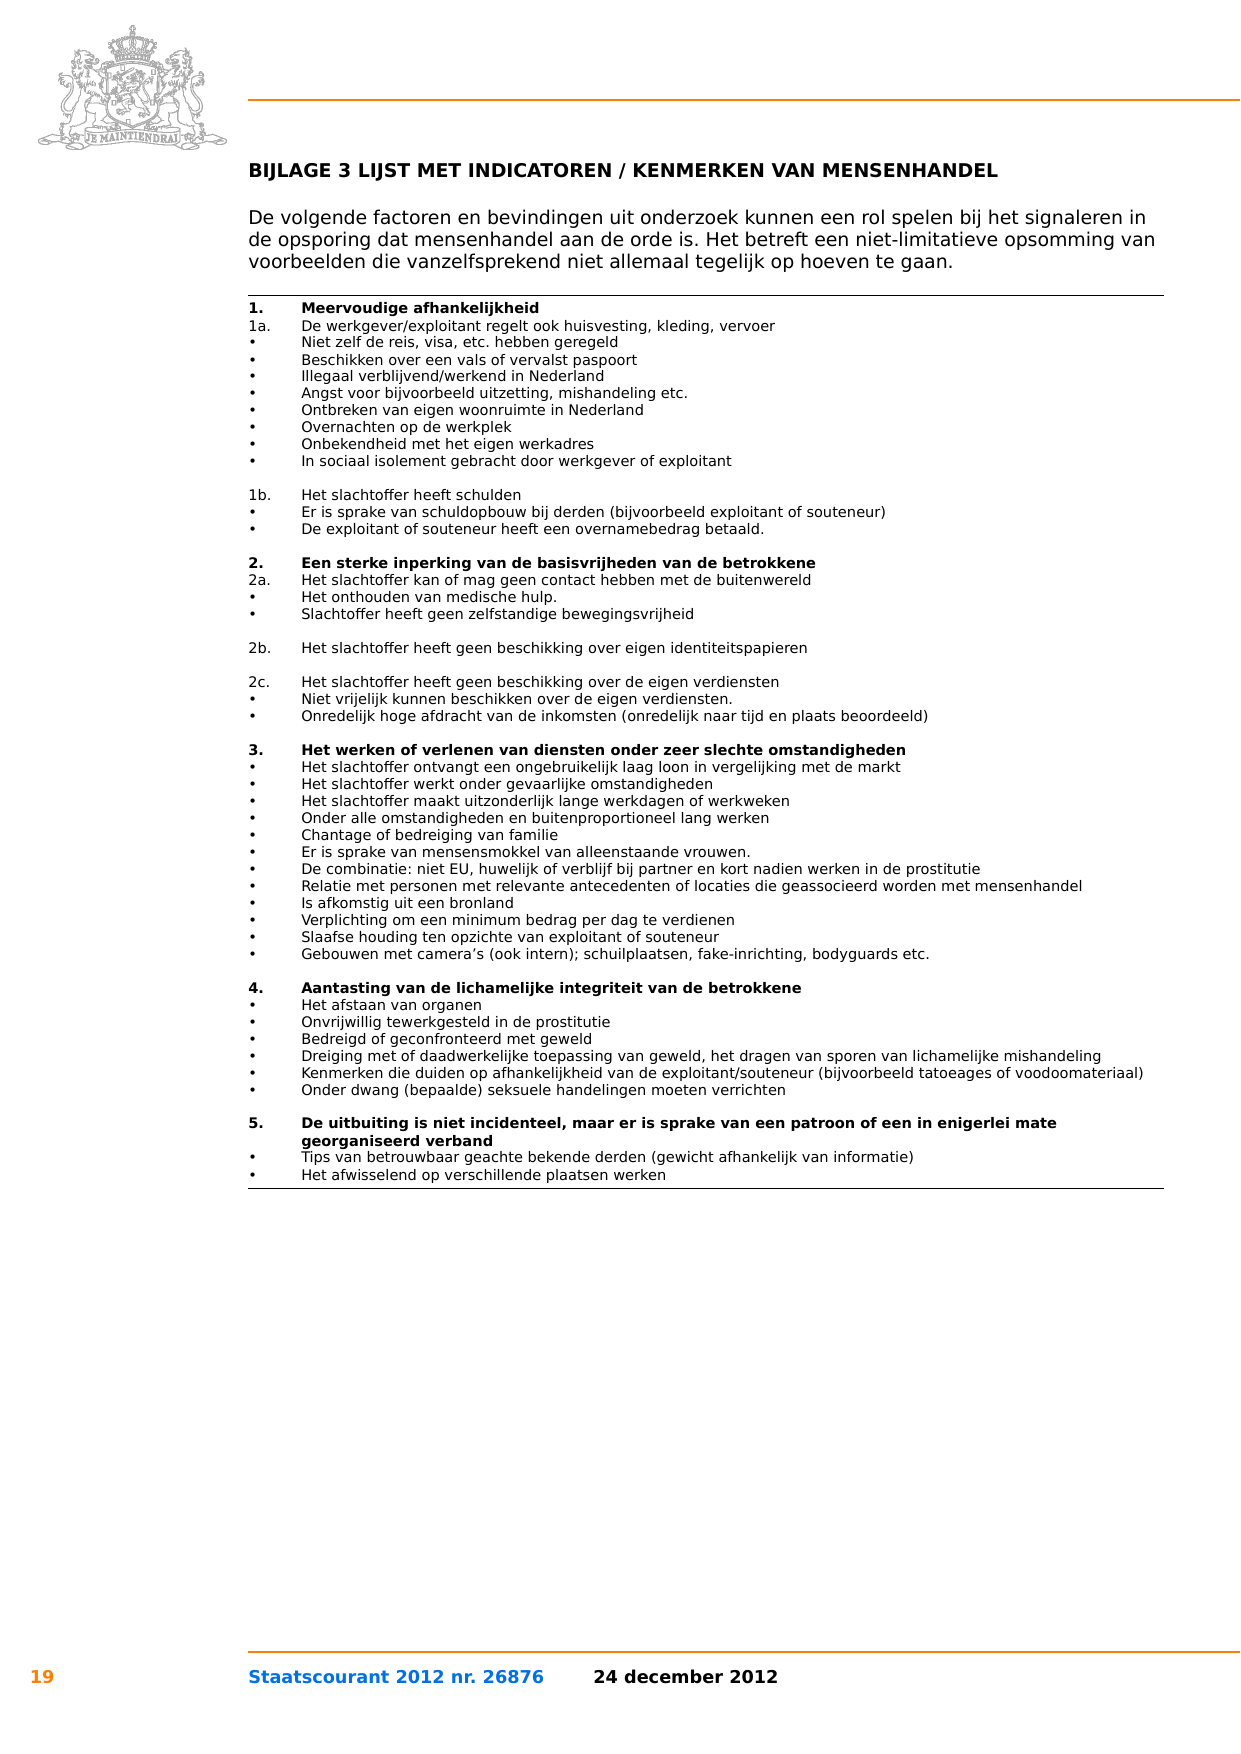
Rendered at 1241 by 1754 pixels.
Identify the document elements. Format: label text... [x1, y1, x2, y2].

table_cell [295, 470, 1163, 487]
table_cell 1b. [248, 487, 295, 504]
table_cell • [248, 929, 295, 946]
table_cell • [248, 1065, 295, 1081]
table_cell Relatie met personen met relevante antecedenten of locaties die geassocieerd worden met mensenhandel [295, 878, 1163, 895]
table_header Meervoudige afhankelijkheid [295, 296, 1163, 317]
table_cell [248, 963, 295, 979]
table_cell [248, 470, 295, 487]
table_cell • [248, 776, 295, 793]
table_cell • [248, 436, 295, 453]
table_cell • [248, 1014, 295, 1031]
table_cell • [248, 589, 295, 606]
table_cell • [248, 708, 295, 725]
table_cell Slaafse houding ten opzichte van exploitant of souteneur [295, 929, 1163, 946]
table_cell [295, 1099, 1163, 1115]
table_cell • [248, 691, 295, 708]
table_cell In sociaal isolement gebracht door werkgever of exploitant [295, 453, 1163, 470]
subtitle BIJLAGE 3 LIJST MET INDICATOREN / KENMERKEN VAN MENSENHANDEL [248, 160, 1163, 182]
table_cell Er is sprake van mensensmokkel van alleenstaande vrouwen. [295, 844, 1163, 861]
table_cell • [248, 946, 295, 963]
table_cell Niet zelf de reis, visa, etc. hebben geregeld [295, 334, 1163, 351]
table_cell Chantage of bedreiging van familie [295, 827, 1163, 844]
table_cell 4. [248, 980, 295, 997]
table_cell [295, 657, 1163, 674]
table_cell Angst voor bijvoorbeeld uitzetting, mishandeling etc. [295, 385, 1163, 402]
table_cell 2c. [248, 674, 295, 691]
table_cell Dreiging met of daadwerkelijke toepassing van geweld, het dragen van sporen van lichamelijke mishandeling [295, 1048, 1163, 1064]
table_header 1. [248, 296, 295, 317]
table_cell Er is sprake van schuldopbouw bij derden (bijvoorbeeld exploitant of souteneur) [295, 504, 1163, 521]
table_cell 5. [248, 1115, 295, 1149]
table_cell Het slachtoffer heeft geen beschikking over eigen identiteitspapieren [295, 640, 1163, 657]
table_cell Het afstaan van organen [295, 997, 1163, 1013]
table_cell • [248, 419, 295, 436]
table_cell De combinatie: niet EU, huwelijk of verblijf bij partner en kort nadien werken in de prostitutie [295, 861, 1163, 878]
table_cell Kenmerken die duiden op afhankelijkheid van de exploitant/souteneur (bijvoorbeeld tatoeages of voodoomateriaal) [295, 1065, 1163, 1081]
table_cell Het slachtoffer heeft geen beschikking over de eigen verdiensten [295, 674, 1163, 691]
table_cell • [248, 844, 295, 861]
picture [38, 25, 227, 150]
table_cell De uitbuiting is niet incidenteel, maar er is sprake van een patroon of een in enigerlei mate georganiseerd verband [295, 1115, 1163, 1149]
table_cell • [248, 1149, 295, 1166]
table_cell Verplichting om een minimum bedrag per dag te verdienen [295, 912, 1163, 929]
table_cell • [248, 1048, 295, 1064]
table_cell De werkgever/exploitant regelt ook huisvesting, kleding, vervoer [295, 318, 1163, 334]
table_cell Tips van betrouwbaar geachte bekende derden (gewicht afhankelijk van informatie) [295, 1149, 1163, 1166]
table_cell Het werken of verlenen van diensten onder zeer slechte omstandigheden [295, 742, 1163, 759]
table_cell • [248, 402, 295, 419]
table_cell Het slachtoffer werkt onder gevaarlijke omstandigheden [295, 776, 1163, 793]
table_cell Ontbreken van eigen woonruimte in Nederland [295, 402, 1163, 419]
table_cell Het afwisselend op verschillende plaatsen werken [295, 1166, 1163, 1188]
table_cell Illegaal verblijvend/werkend in Nederland [295, 368, 1163, 385]
table_cell Het slachtoffer maakt uitzonderlijk lange werkdagen of werkweken [295, 793, 1163, 810]
table_cell Slachtoffer heeft geen zelfstandige bewegingsvrijheid [295, 606, 1163, 623]
table_cell De exploitant of souteneur heeft een overnamebedrag betaald. [295, 521, 1163, 538]
table_cell Is afkomstig uit een bronland [295, 895, 1163, 912]
table_cell 2b. [248, 640, 295, 657]
table_cell [248, 623, 295, 640]
table_cell Gebouwen met camera’s (ook intern); schuilplaatsen, fake-inrichting, bodyguards etc. [295, 946, 1163, 963]
table_cell • [248, 606, 295, 623]
table_cell 3. [248, 742, 295, 759]
table_cell • [248, 861, 295, 878]
table_cell • [248, 895, 295, 912]
table_cell • [248, 368, 295, 385]
table_cell Het slachtoffer ontvangt een ongebruikelijk laag loon in vergelijking met de markt [295, 759, 1163, 776]
table_cell • [248, 878, 295, 895]
table_cell • [248, 1031, 295, 1047]
text De volgende factoren en bevindingen uit onderzoek kunnen een rol spelen bij het signaleren in de opsporing dat mensenhandel aan de orde is. Het betreft een niet-limitatieve opsomming van voorbeelden die vanzelfsprekend niet allemaal tegelijk op hoeven te gaan. [248, 207, 1163, 273]
table_cell [295, 963, 1163, 979]
table_cell Bedreigd of geconfronteerd met geweld [295, 1031, 1163, 1047]
table_cell Een sterke inperking van de basisvrijheden van de betrokkene [295, 555, 1163, 572]
table_cell • [248, 521, 295, 538]
table_cell • [248, 759, 295, 776]
table_cell Onder alle omstandigheden en buitenproportioneel lang werken [295, 810, 1163, 827]
table_cell • [248, 997, 295, 1013]
table_cell • [248, 912, 295, 929]
table_cell [248, 1099, 295, 1115]
table_cell • [248, 1081, 295, 1098]
table_cell 2. [248, 555, 295, 572]
table_cell Aantasting van de lichamelijke integriteit van de betrokkene [295, 980, 1163, 997]
table_cell • [248, 453, 295, 470]
table_cell [295, 725, 1163, 742]
table_cell 2a. [248, 572, 295, 589]
table_cell Het slachtoffer kan of mag geen contact hebben met de buitenwereld [295, 572, 1163, 589]
table_cell [295, 623, 1163, 640]
table_cell [248, 538, 295, 555]
table_cell • [248, 1166, 295, 1188]
table_cell • [248, 810, 295, 827]
table_cell 1a. [248, 318, 295, 334]
table_cell • [248, 793, 295, 810]
table_cell Niet vrijelijk kunnen beschikken over de eigen verdiensten. [295, 691, 1163, 708]
table_cell • [248, 334, 295, 351]
table_cell Onbekendheid met het eigen werkadres [295, 436, 1163, 453]
table_cell Onder dwang (bepaalde) seksuele handelingen moeten verrichten [295, 1081, 1163, 1098]
table_cell • [248, 827, 295, 844]
table_cell [248, 657, 295, 674]
table_cell Beschikken over een vals of vervalst paspoort [295, 351, 1163, 368]
table_cell Het onthouden van medische hulp. [295, 589, 1163, 606]
table_cell • [248, 351, 295, 368]
table_cell Het slachtoffer heeft schulden [295, 487, 1163, 504]
table_cell Onvrijwillig tewerkgesteld in de prostitutie [295, 1014, 1163, 1031]
table_cell • [248, 385, 295, 402]
table_cell • [248, 504, 295, 521]
table_cell Overnachten op de werkplek [295, 419, 1163, 436]
table_cell Onredelijk hoge afdracht van de inkomsten (onredelijk naar tijd en plaats beoordeeld) [295, 708, 1163, 725]
table_cell [248, 725, 295, 742]
table_cell [295, 538, 1163, 555]
